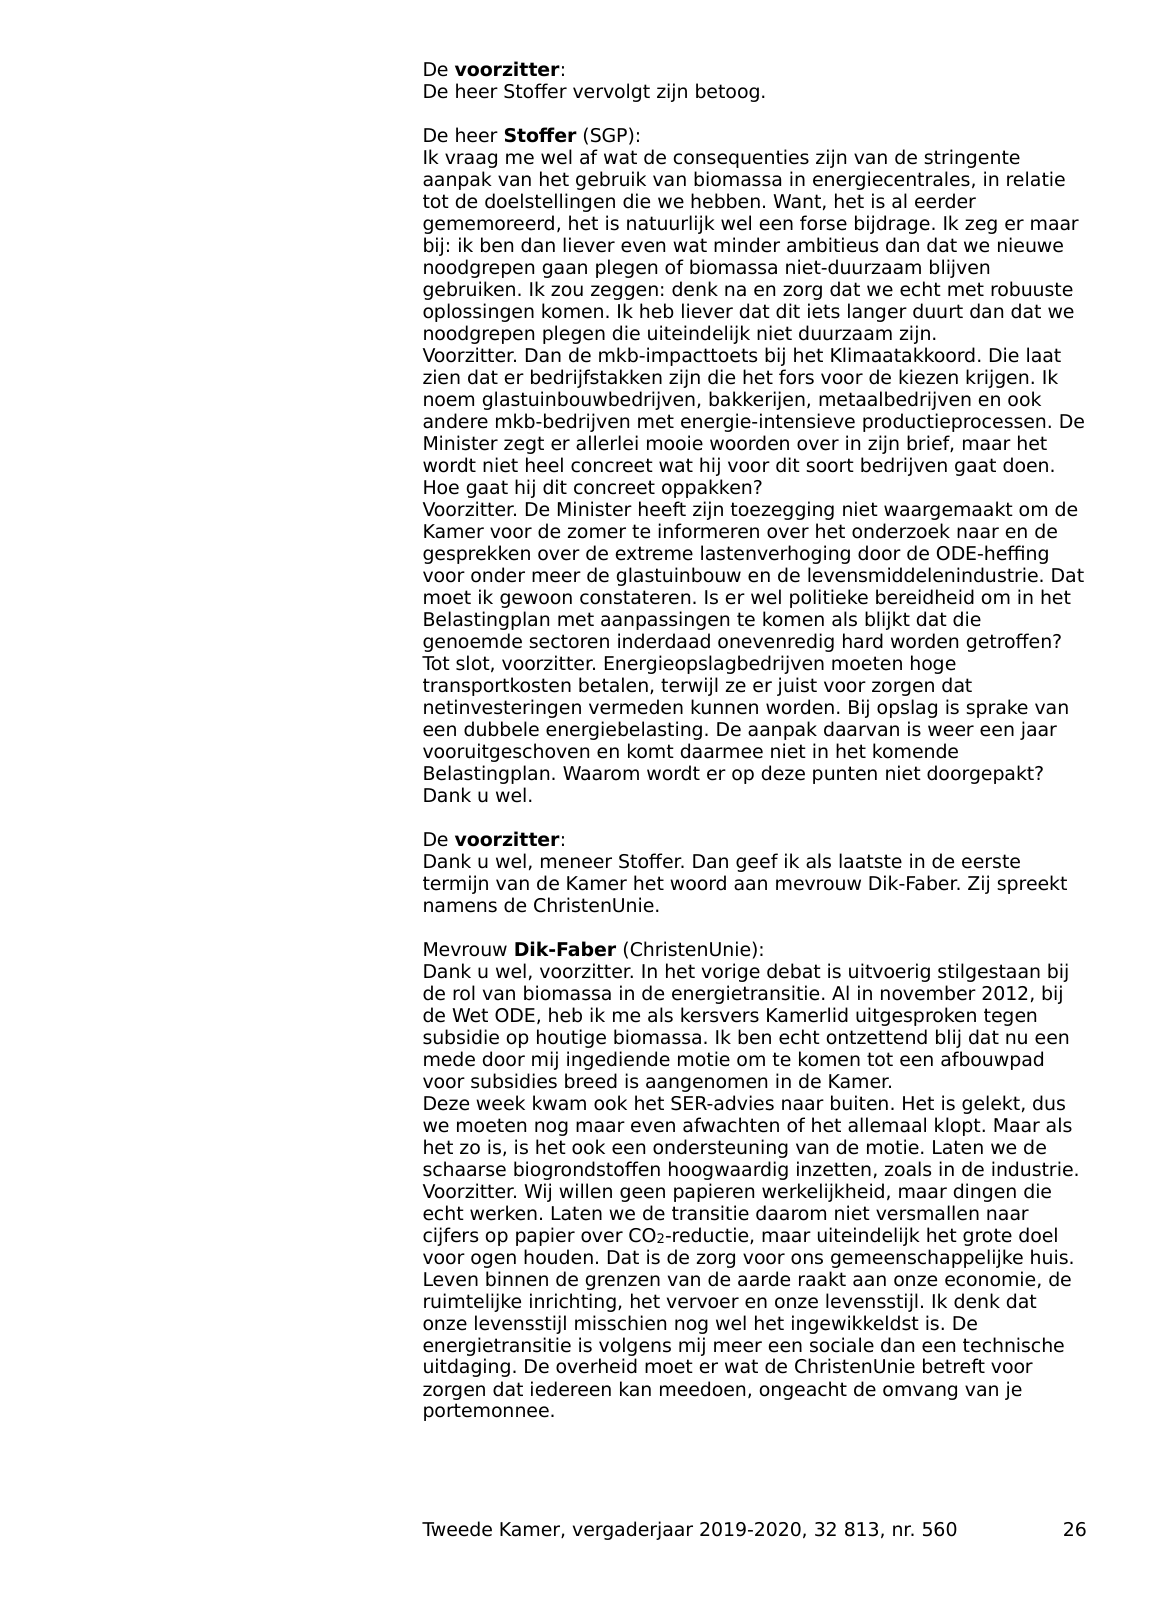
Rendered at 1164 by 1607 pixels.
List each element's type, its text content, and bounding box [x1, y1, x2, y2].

text Mevrouw Dik-Faber (ChristenUnie): [422, 939, 1087, 961]
text Ik vraag me wel af wat de consequenties zijn van de stringente aanpak van het gebruik van biomassa in energiecentrales, in relatie tot de doelstellingen die we hebben. Want, het is al eerder gememoreerd, het is natuurlijk wel een forse bijdrage. Ik zeg er maar bij: ik ben dan liever even wat minder ambitieus dan dat we nieuwe noodgrepen gaan plegen of biomassa niet-duurzaam blijven gebruiken. Ik zou zeggen: denk na en zorg dat we echt met robuuste oplossingen komen. Ik heb liever dat dit iets langer duurt dan dat we noodgrepen plegen die uiteindelijk niet duurzaam zijn. [422, 147, 1087, 345]
text De voorzitter: [422, 829, 1087, 851]
text De voorzitter: [422, 59, 1087, 81]
text Dank u wel, meneer Stoffer. Dan geef ik als laatste in de eerste termijn van de Kamer het woord aan mevrouw Dik-Faber. Zij spreekt namens de ChristenUnie. [422, 851, 1087, 917]
text Deze week kwam ook het SER-advies naar buiten. Het is gelekt, dus we moeten nog maar even afwachten of het allemaal klopt. Maar als het zo is, is het ook een ondersteuning van de motie. Laten we de schaarse biogrondstoffen hoogwaardig inzetten, zoals in de industrie. [422, 1093, 1087, 1181]
text Dank u wel, voorzitter. In het vorige debat is uitvoerig stilgestaan bij de rol van biomassa in de energietransitie. Al in november 2012, bij de Wet ODE, heb ik me als kersvers Kamerlid uitgesproken tegen subsidie op houtige biomassa. Ik ben echt ontzettend blij dat nu een mede door mij ingediende motie om te komen tot een afbouwpad voor subsidies breed is aangenomen in de Kamer. [422, 961, 1087, 1093]
text De heer Stoffer (SGP): [422, 125, 1087, 147]
text Voorzitter. Dan de mkb-impacttoets bij het Klimaatakkoord. Die laat zien dat er bedrijfstakken zijn die het fors voor de kiezen krijgen. Ik noem glastuinbouwbedrijven, bakkerijen, metaalbedrijven en ook andere mkb-bedrijven met energie-intensieve productieprocessen. De Minister zegt er allerlei mooie woorden over in zijn brief, maar het wordt niet heel concreet wat hij voor dit soort bedrijven gaat doen. Hoe gaat hij dit concreet oppakken? [422, 345, 1087, 499]
text Voorzitter. De Minister heeft zijn toezegging niet waargemaakt om de Kamer voor de zomer te informeren over het onderzoek naar en de gesprekken over de extreme lastenverhoging door de ODE-heffing voor onder meer de glastuinbouw en de levensmiddelenindustrie. Dat moet ik gewoon constateren. Is er wel politieke bereidheid om in het Belastingplan met aanpassingen te komen als blijkt dat die genoemde sectoren inderdaad onevenredig hard worden getroffen? [422, 499, 1087, 653]
text Tot slot, voorzitter. Energieopslagbedrijven moeten hoge transportkosten betalen, terwijl ze er juist voor zorgen dat netinvesteringen vermeden kunnen worden. Bij opslag is sprake van een dubbele energiebelasting. De aanpak daarvan is weer een jaar vooruitgeschoven en komt daarmee niet in het komende Belastingplan. Waarom wordt er op deze punten niet doorgepakt? [422, 653, 1087, 784]
text Dank u wel. [422, 784, 1087, 807]
text De heer Stoffer vervolgt zijn betoog. [422, 81, 1087, 103]
text Voorzitter. Wij willen geen papieren werkelijkheid, maar dingen die echt werken. Laten we de transitie daarom niet versmallen naar cijfers op papier over CO2-reductie, maar uiteindelijk het grote doel voor ogen houden. Dat is de zorg voor ons gemeenschappelijke huis. Leven binnen de grenzen van de aarde raakt aan onze economie, de ruimtelijke inrichting, het vervoer en onze levensstijl. Ik denk dat onze levensstijl misschien nog wel het ingewikkeldst is. De energietransitie is volgens mij meer een sociale dan een technische uitdaging. De overheid moet er wat de ChristenUnie betreft voor zorgen dat iedereen kan meedoen, ongeacht de omvang van je portemonnee. [422, 1181, 1087, 1422]
